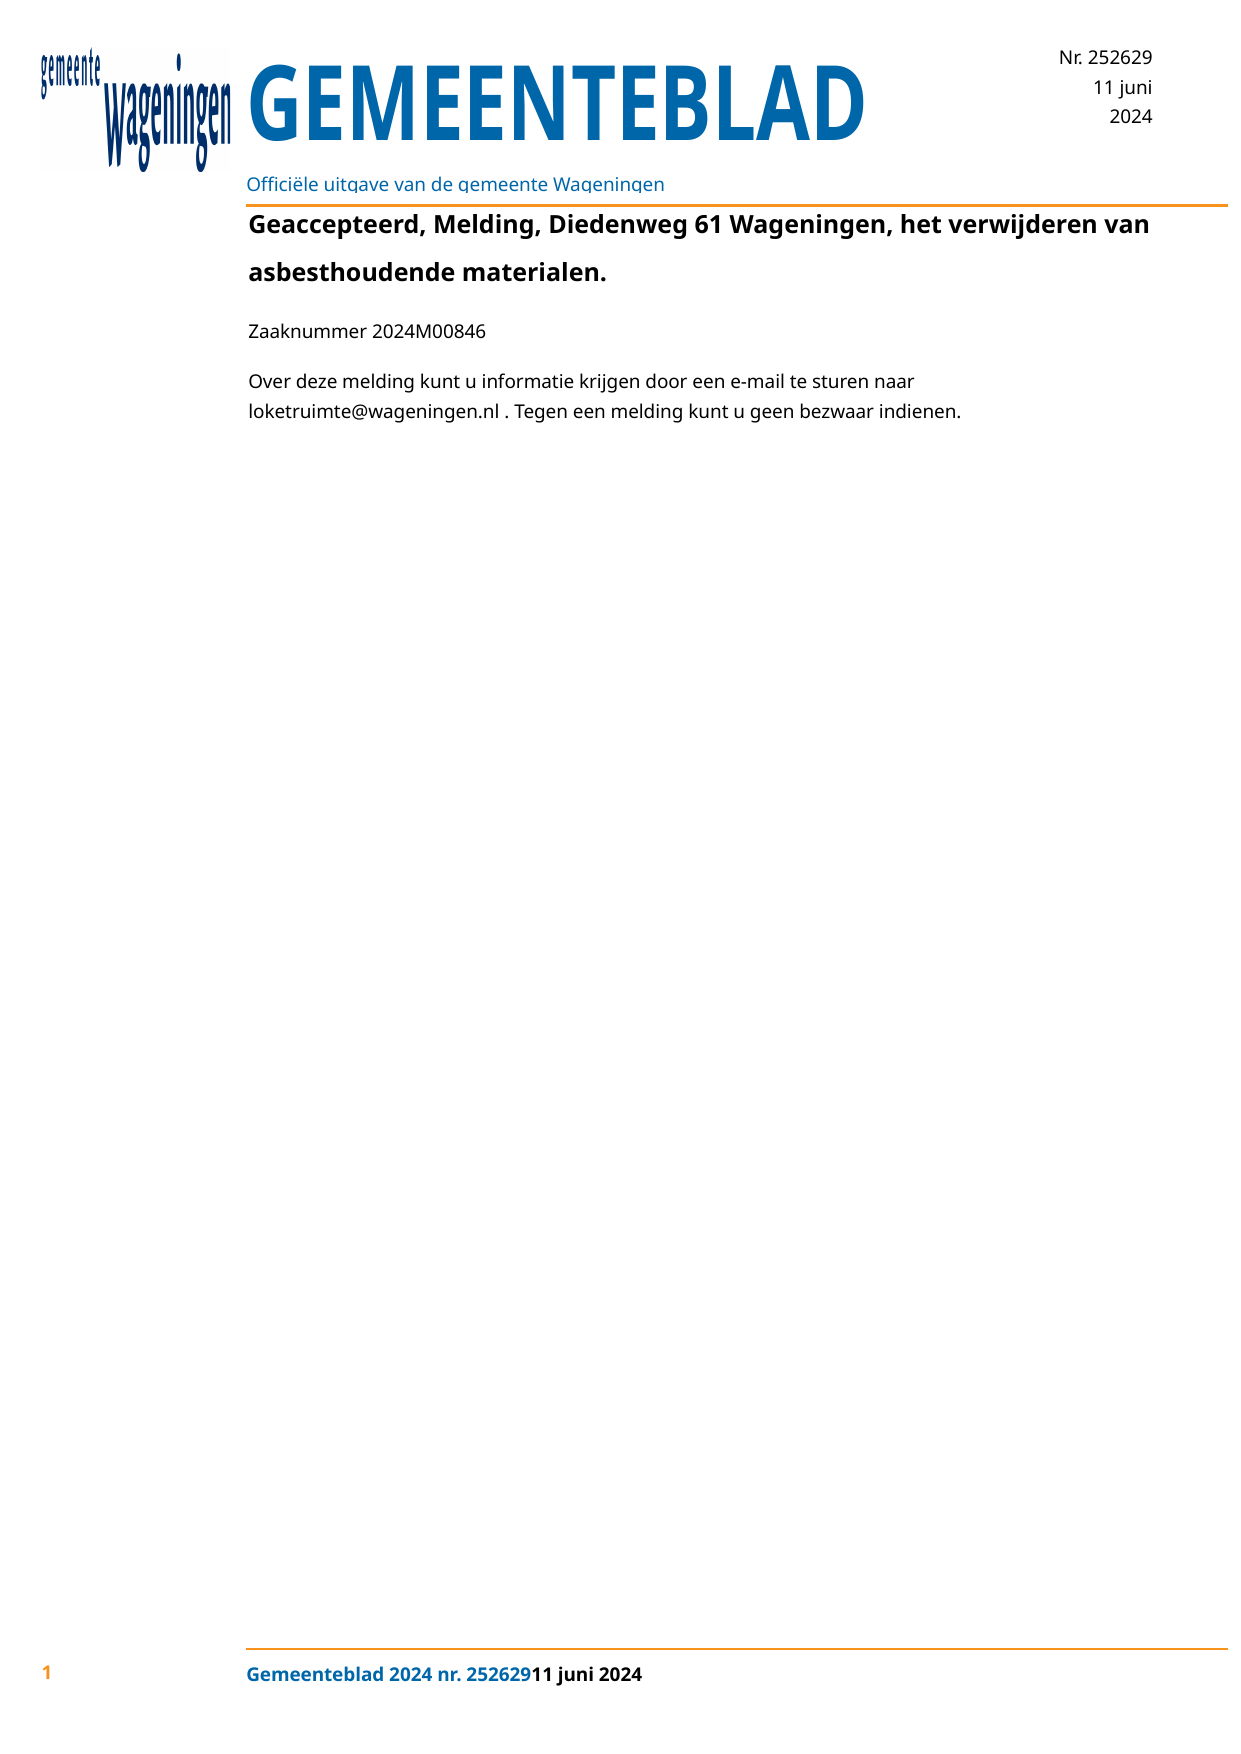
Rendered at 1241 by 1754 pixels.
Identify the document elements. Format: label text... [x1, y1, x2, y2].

text Geaccepteerd, Melding, Diedenweg 61 Wageningen, het verwijderen van asbesthoudende materialen. [248, 207, 1152, 288]
picture [41, 47, 231, 172]
text Zaaknummer 2024M00846 [248, 318, 1152, 344]
text Over deze melding kunt u informatie krijgen door een e-mail te sturen naar loketruimte@wageningen.nl . Tegen een melding kunt u geen bezwaar indienen. [248, 368, 1152, 424]
